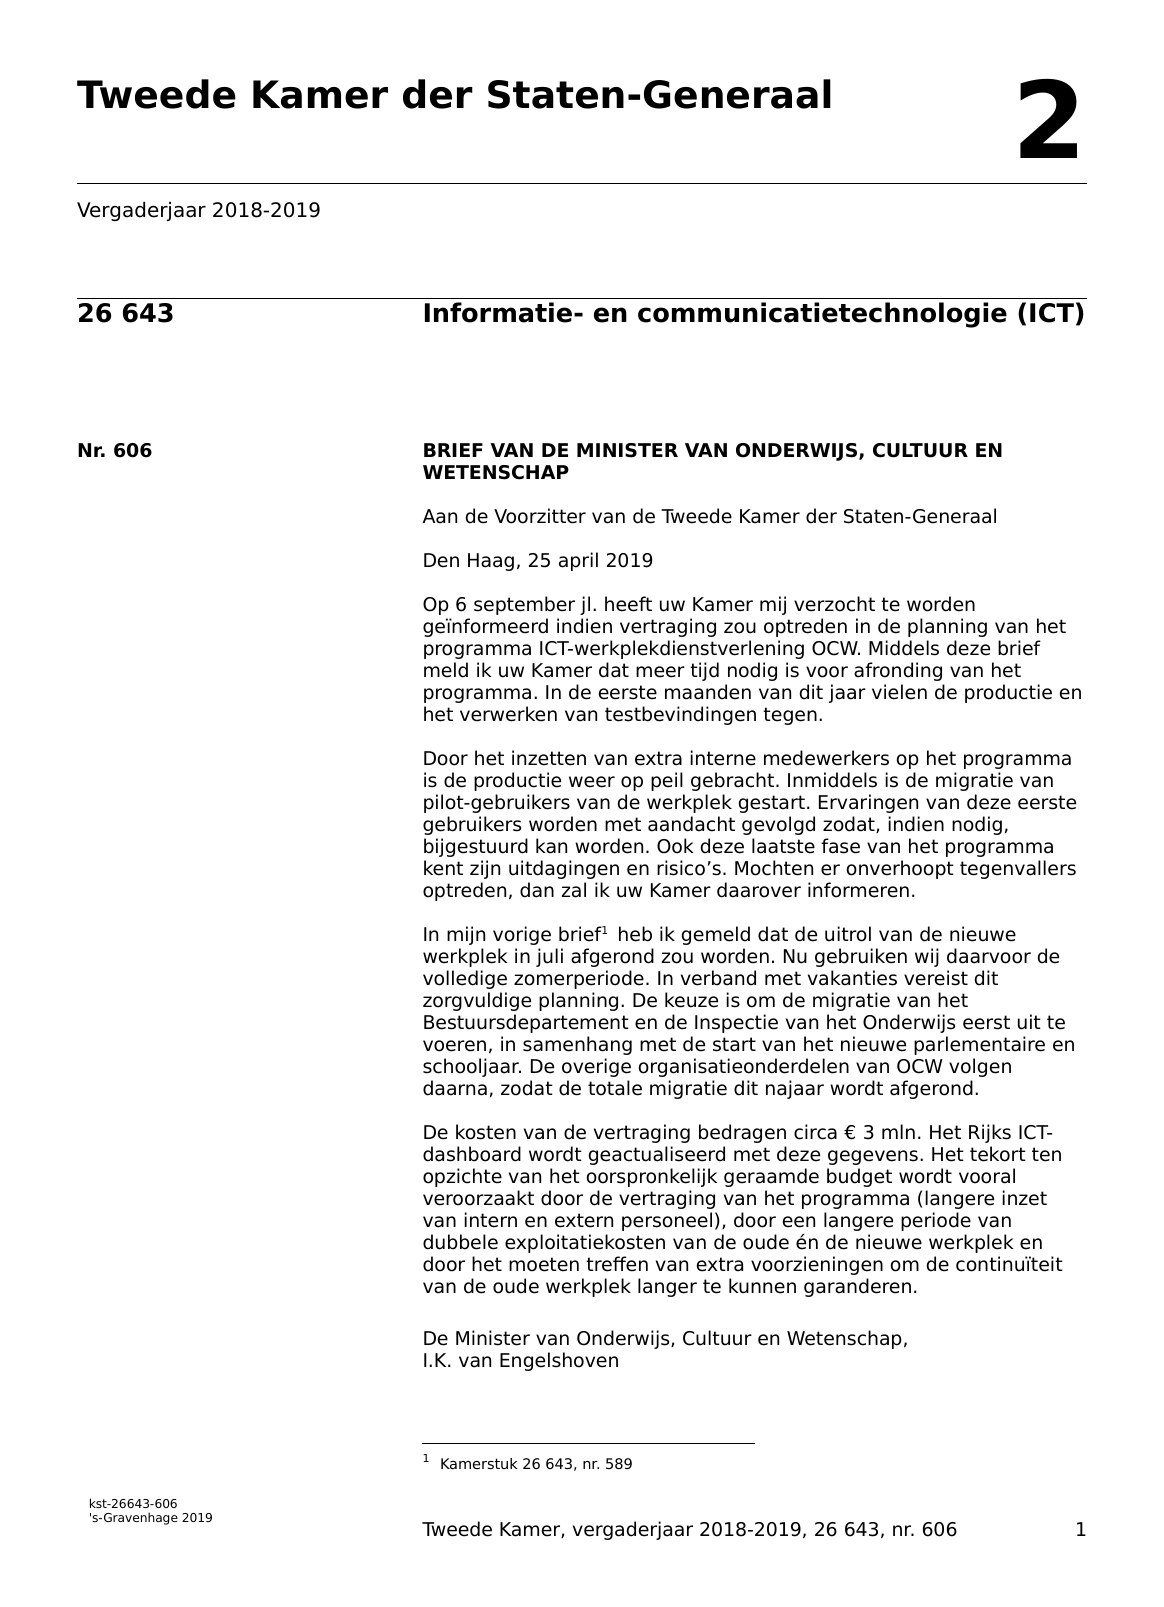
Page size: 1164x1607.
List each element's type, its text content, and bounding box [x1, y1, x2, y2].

text 's-Gravenhage 2019 [88, 1511, 323, 1525]
text Door het inzetten van extra interne medewerkers op het programma is de productie weer op peil gebracht. Inmiddels is de migratie van pilot-gebruikers van de werkplek gestart. Ervaringen van deze eerste gebruikers worden met aandacht gevolgd zodat, indien nodig, bijgestuurd kan worden. Ook deze laatste fase van het programma kent zijn uitdagingen en risico’s. Mochten er onverhoopt tegenvallers optreden, dan zal ik uw Kamer daarover informeren. [422, 748, 1087, 902]
text kst-26643-606 [88, 1497, 323, 1511]
table_header Tweede Kamer der Staten-Generaal [77, 59, 886, 183]
subtitle 26 643 Informatie- en communicatietechnologie (ICT) [77, 299, 1087, 329]
text De kosten van de vertraging bedragen circa € 3 mln. Het Rijks ICT-dashboard wordt geactualiseerd met deze gegevens. Het tekort ten opzichte van het oorspronkelijk geraamde budget wordt vooral veroorzaakt door de vertraging van het programma (langere inzet van intern en extern personeel), door een langere periode van dubbele exploitatiekosten van de oude én de nieuwe werkplek en door het moeten treffen van extra voorzieningen om de continuïteit van de oude werkplek langer te kunnen garanderen. [422, 1122, 1087, 1298]
text Den Haag, 25 april 2019 [422, 550, 1087, 572]
text Aan de Voorzitter van de Tweede Kamer der Staten-Generaal [422, 506, 1087, 528]
text Op 6 september jl. heeft uw Kamer mij verzocht te worden geïnformeerd indien vertraging zou optreden in de planning van het programma ICT-werkplekdienstverlening OCW. Middels deze brief meld ik uw Kamer dat meer tijd nodig is voor afronding van het programma. In de eerste maanden van dit jaar vielen de productie en het verwerken van testbevindingen tegen. [422, 594, 1087, 726]
text Kamerstuk 26 643, nr. 589 [422, 1452, 1087, 1474]
table_cell Vergaderjaar 2018-2019 [77, 184, 1087, 298]
text De Minister van Onderwijs, Cultuur en Wetenschap, I.K. van Engelshoven [422, 1328, 1087, 1372]
subtitle Nr. 606 BRIEF VAN DE MINISTER VAN ONDERWIJS, CULTUUR EN WETENSCHAP [77, 440, 1087, 484]
text In mijn vorige brief heb ik gemeld dat de uitrol van de nieuwe werkplek in juli afgerond zou worden. Nu gebruiken wij daarvoor de volledige zomerperiode. In verband met vakanties vereist dit zorgvuldige planning. De keuze is om de migratie van het Bestuursdepartement en de Inspectie van het Onderwijs eerst uit te voeren, in samenhang met de start van het nieuwe parlementaire en schooljaar. De overige organisatieonderdelen van OCW volgen daarna, zodat de totale migratie dit najaar wordt afgerond. [422, 924, 1087, 1100]
table_header 2 [886, 59, 1087, 183]
